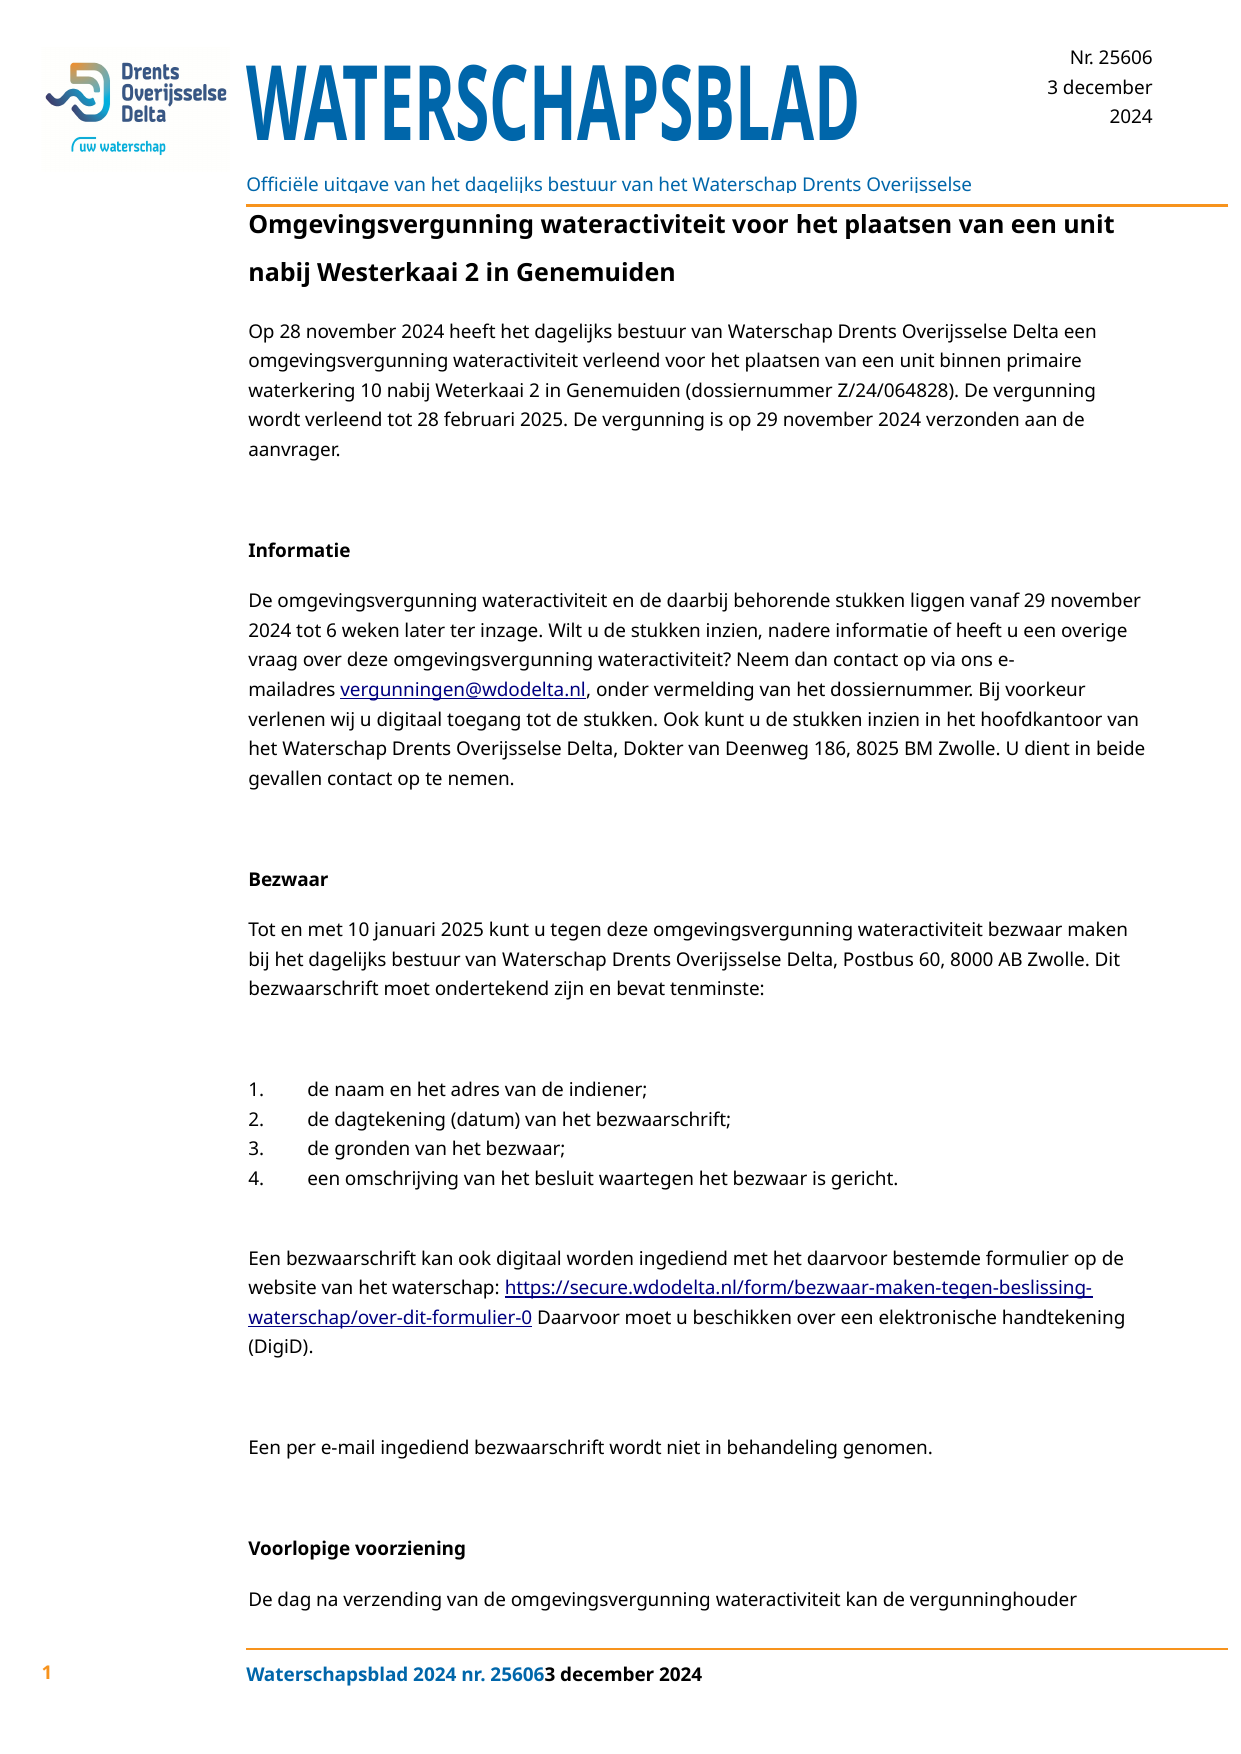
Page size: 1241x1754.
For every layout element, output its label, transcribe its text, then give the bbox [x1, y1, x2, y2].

text Op 28 november 2024 heeft het dagelijks bestuur van Waterschap Drents Overijsselse Delta een omgevingsvergunning wateractiviteit verleend voor het plaatsen van een unit binnen primaire waterkering 10 nabij Weterkaai 2 in Genemuiden (dossiernummer Z/24/064828). De vergunning wordt verleend tot 28 februari 2025. De vergunning is op 29 november 2024 verzonden aan de aanvrager. [248, 318, 1152, 462]
text De omgevingsvergunning wateractiviteit en de daarbij behorende stukken liggen vanaf 29 november 2024 tot 6 weken later ter inzage. Wilt u de stukken inzien, nadere informatie of heeft u een overige vraag over deze omgevingsvergunning wateractiviteit? Neem dan contact op via ons e-mailadres vergunningen@wdodelta.nl, onder vermelding van het dossiernummer. Bij voorkeur verlenen wij u digitaal toegang tot de stukken. Ook kunt u de stukken inzien in het hoofdkantoor van het Waterschap Drents Overijsselse Delta, Dokter van Deenweg 186, 8025 BM Zwolle. U dient in beide gevallen contact op te nemen. [248, 587, 1152, 791]
text Informatie [248, 537, 1152, 563]
list de gronden van het bezwaar; [248, 1135, 1152, 1161]
list de dagtekening (datum) van het bezwaarschrift; [248, 1106, 1152, 1132]
text Bezwaar [248, 866, 1152, 892]
picture [41, 47, 231, 172]
list de naam en het adres van de indiener; [248, 1076, 1152, 1102]
text Tot en met 10 januari 2025 kunt u tegen deze omgevingsvergunning wateractiviteit bezwaar maken bij het dagelijks bestuur van Waterschap Drents Overijsselse Delta, Postbus 60, 8000 AB Zwolle. Dit bezwaarschrift moet ondertekend zijn en bevat tenminste: [248, 916, 1152, 1001]
list een omschrijving van het besluit waartegen het bezwaar is gericht. [248, 1165, 1152, 1191]
text Een per e-mail ingediend bezwaarschrift wordt niet in behandeling genomen. [248, 1434, 1152, 1460]
text Omgevingsvergunning wateractiviteit voor het plaatsen van een unit nabij Westerkaai 2 in Genemuiden [248, 207, 1152, 288]
text Een bezwaarschrift kan ook digitaal worden ingediend met het daarvoor bestemde formulier op de website van het waterschap: https://secure.wdodelta.nl/form/bezwaar-maken-tegen-beslissing-waterschap/over-dit-formulier-0 Daarvoor moet u beschikken over een elektronische handtekening (DigiD). [248, 1245, 1152, 1359]
text Voorlopige voorziening [248, 1535, 1152, 1561]
text De dag na verzending van de omgevingsvergunning wateractiviteit kan de vergunninghouder [248, 1586, 1152, 1612]
